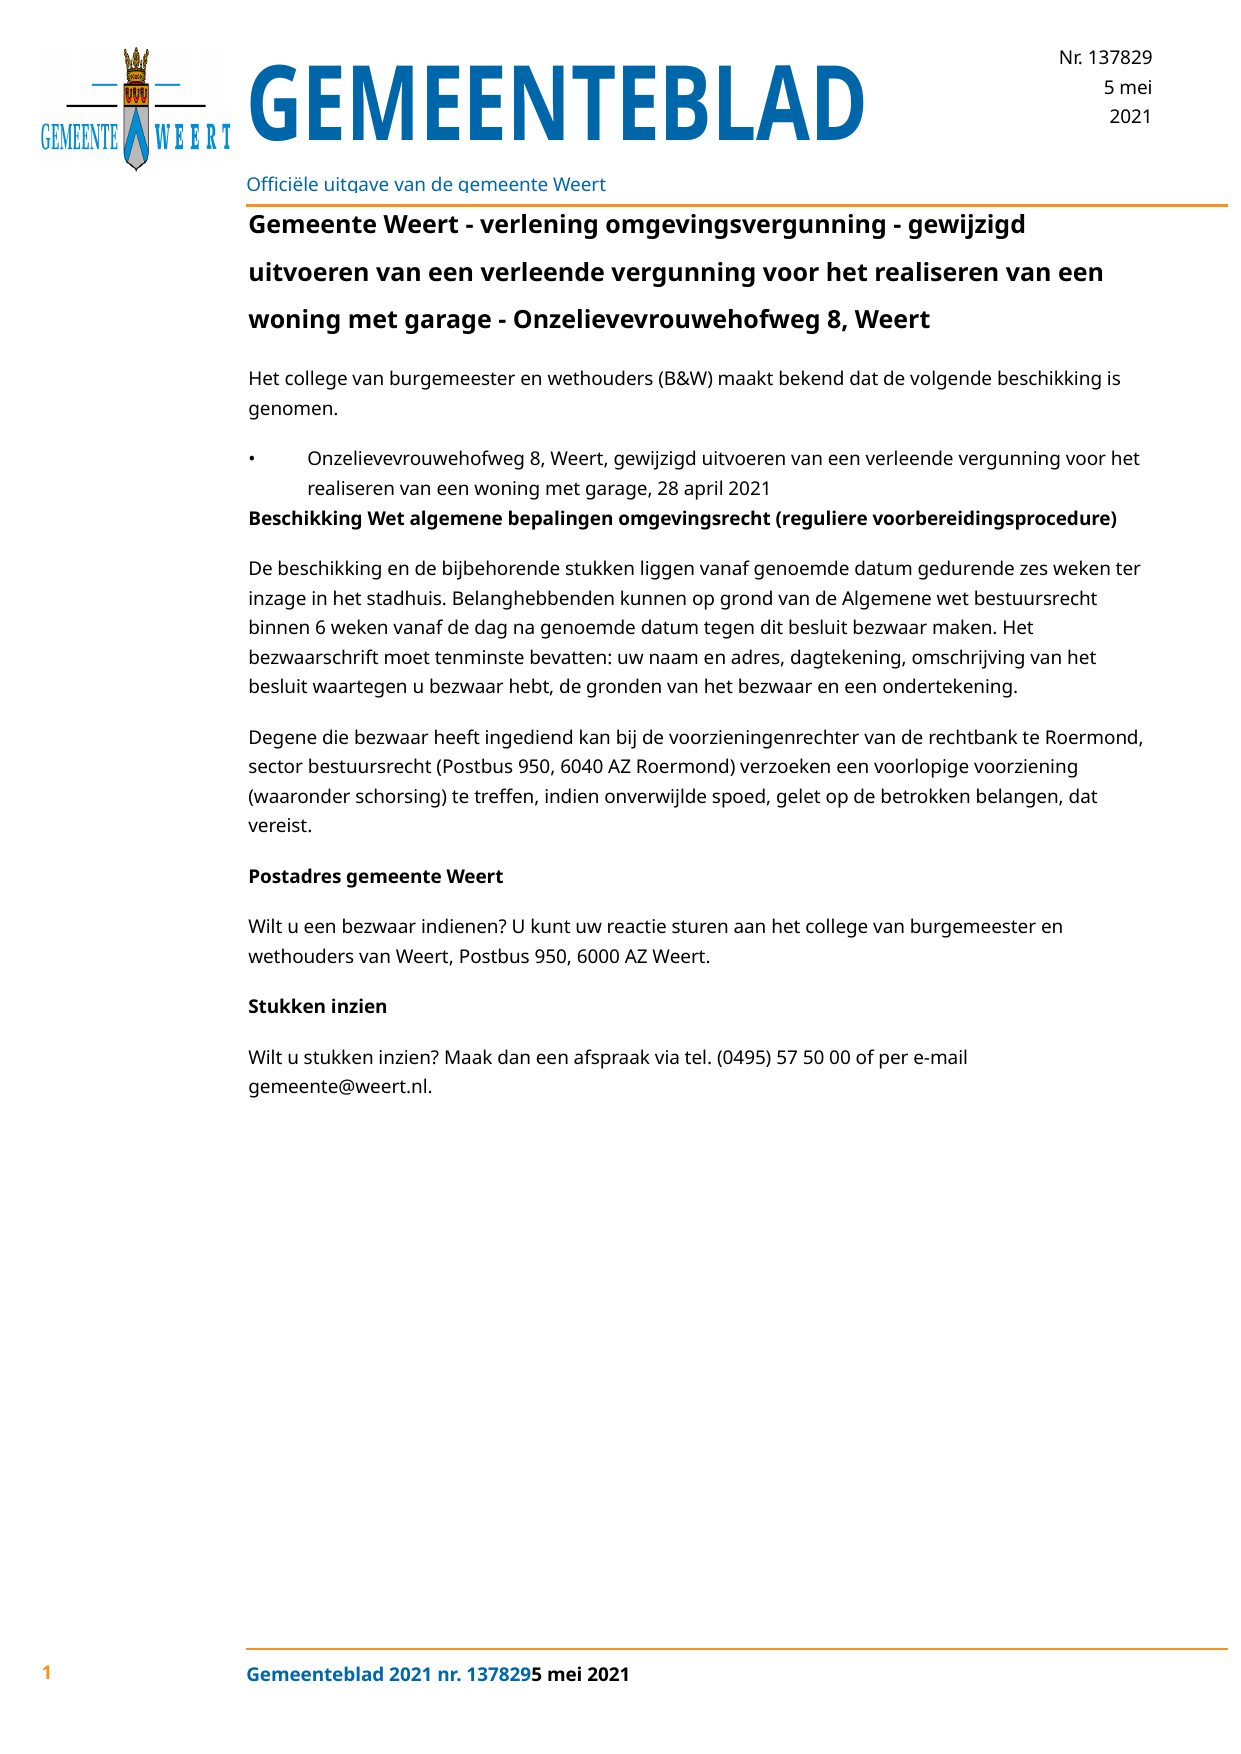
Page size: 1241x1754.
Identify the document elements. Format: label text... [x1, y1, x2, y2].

text Gemeente Weert - verlening omgevingsvergunning - gewijzigd uitvoeren van een verleende vergunning voor het realiseren van een woning met garage - Onzelievevrouwehofweg 8, Weert [248, 207, 1152, 336]
text Postadres gemeente Weert [248, 863, 1152, 889]
list Onzelievevrouwehofweg 8, Weert, gewijzigd uitvoeren van een verleende vergunning voor het realiseren van een woning met garage, 28 april 2021 [248, 446, 1152, 501]
text Degene die bezwaar heeft ingediend kan bij de voorzieningenrechter van de rechtbank te Roermond, sector bestuursrecht (Postbus 950, 6040 AZ Roermond) verzoeken een voorlopige voorziening (waaronder schorsing) te treffen, indien onverwijlde spoed, gelet op de betrokken belangen, dat vereist. [248, 724, 1152, 838]
text Wilt u een bezwaar indienen? U kunt uw reactie sturen aan het college van burgemeester en wethouders van Weert, Postbus 950, 6000 AZ Weert. [248, 913, 1152, 969]
text Wilt u stukken inzien? Maak dan een afspraak via tel. (0495) 57 50 00 of per e-mail gemeente@weert.nl. [248, 1044, 1152, 1099]
picture [41, 47, 231, 172]
text Het college van burgemeester en wethouders (B&W) maakt bekend dat de volgende beschikking is genomen. [248, 366, 1152, 421]
text Stukken inzien [248, 993, 1152, 1019]
text De beschikking en de bijbehorende stukken liggen vanaf genoemde datum gedurende zes weken ter inzage in het stadhuis. Belanghebbenden kunnen op grond van de Algemene wet bestuursrecht binnen 6 weken vanaf de dag na genoemde datum tegen dit besluit bezwaar maken. Het bezwaarschrift moet tenminste bevatten: uw naam en adres, dagtekening, omschrijving van het besluit waartegen u bezwaar hebt, de gronden van het bezwaar en een ondertekening. [248, 555, 1152, 699]
text Beschikking Wet algemene bepalingen omgevingsrecht (reguliere voorbereidingsprocedure) [248, 505, 1152, 530]
